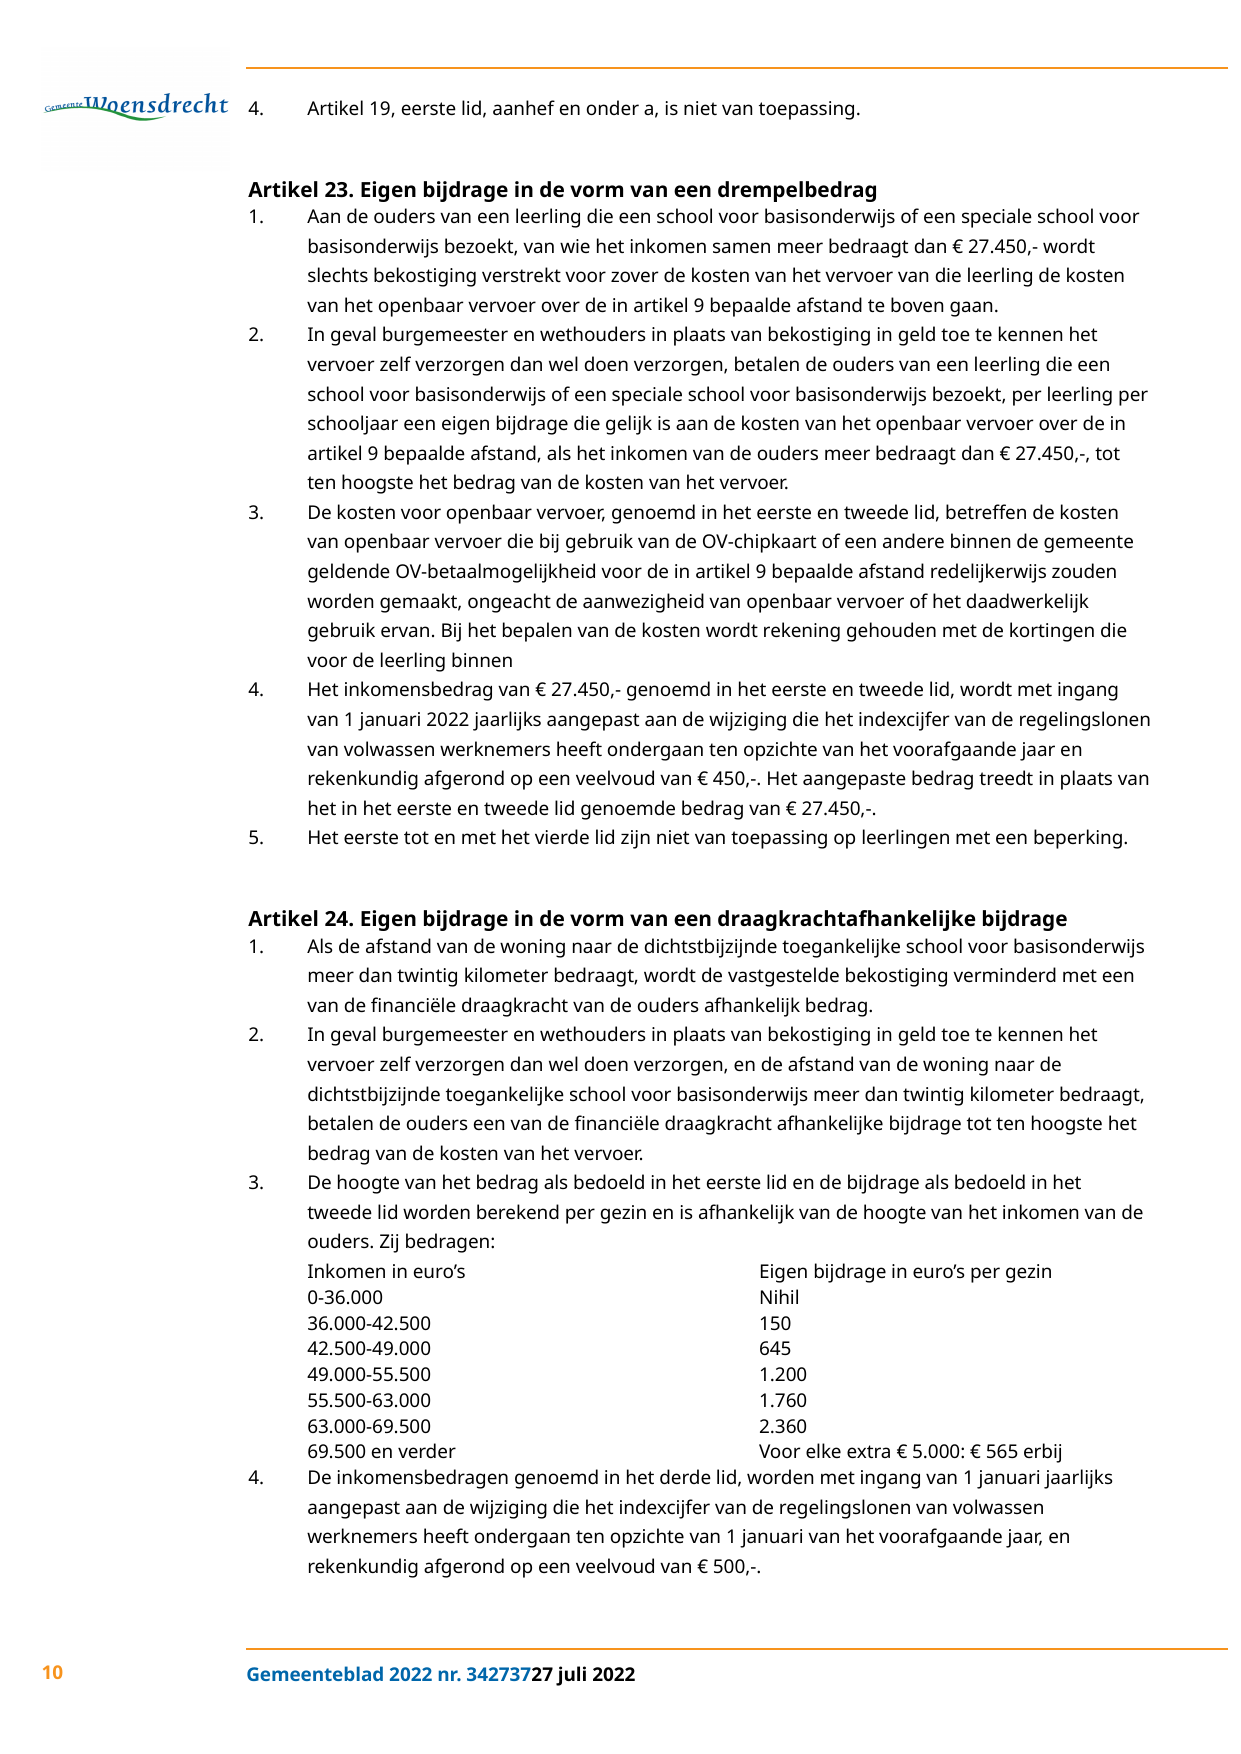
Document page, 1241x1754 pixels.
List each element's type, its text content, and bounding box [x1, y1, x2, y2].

list Aan de ouders van een leerling die een school voor basisonderwijs of een speciale school voor basisonderwijs bezoekt, van wie het inkomen samen meer bedraagt dan € 27.450,- wordt slechts bekostiging verstrekt voor zover de kosten van het vervoer van die leerling de kosten van het openbaar vervoer over de in artikel 9 bepaalde afstand te boven gaan. [248, 203, 1152, 318]
table_cell 36.000-42.500 [307, 1310, 759, 1336]
table_cell 645 [759, 1336, 1211, 1361]
table_cell Nihil [759, 1284, 1211, 1310]
table_cell 69.500 en verder [307, 1439, 759, 1464]
list De kosten voor openbaar vervoer, genoemd in het eerste en tweede lid, betreffen de kosten van openbaar vervoer die bij gebruik van de OV-chipkaart of een andere binnen de gemeente geldende OV-betaalmogelijkheid voor de in artikel 9 bepaalde afstand redelijkerwijs zouden worden gemaakt, ongeacht de aanwezigheid van openbaar vervoer of het daadwerkelijk gebruik ervan. Bij het bepalen van de kosten wordt rekening gehouden met de kortingen die voor de leerling binnen [248, 499, 1152, 673]
list Als de afstand van de woning naar de dichtstbijzijnde toegankelijke school voor basisonderwijs meer dan twintig kilometer bedraagt, wordt de vastgestelde bekostiging verminderd met een van de financiële draagkracht van de ouders afhankelijk bedrag. [248, 933, 1152, 1018]
table_header Inkomen in euro’s [307, 1259, 759, 1284]
list Het inkomensbedrag van € 27.450,- genoemd in het eerste en tweede lid, wordt met ingang van 1 januari 2022 jaarlijks aangepast aan de wijziging die het indexcijfer van de regelingslonen van volwassen werknemers heeft ondergaan ten opzichte van het voorafgaande jaar en rekenkundig afgerond op een veelvoud van € 450,-. Het aangepaste bedrag treedt in plaats van het in het eerste en tweede lid genoemde bedrag van € 27.450,-. [248, 677, 1152, 821]
list Het eerste tot en met het vierde lid zijn niet van toepassing op leerlingen met een beperking. [248, 824, 1152, 850]
list In geval burgemeester en wethouders in plaats van bekostiging in geld toe te kennen het vervoer zelf verzorgen dan wel doen verzorgen, betalen de ouders van een leerling die een school voor basisonderwijs of een speciale school voor basisonderwijs bezoekt, per leerling per schooljaar een eigen bijdrage die gelijk is aan de kosten van het openbaar vervoer over de in artikel 9 bepaalde afstand, als het inkomen van de ouders meer bedraagt dan € 27.450,-, tot ten hoogste het bedrag van de kosten van het vervoer. [248, 322, 1152, 495]
list Artikel 19, eerste lid, aanhef en onder a, is niet van toepassing. [248, 95, 1152, 121]
table_cell 150 [759, 1310, 1211, 1336]
picture [41, 47, 231, 172]
table_header Eigen bijdrage in euro’s per gezin [759, 1259, 1211, 1284]
table_cell Voor elke extra € 5.000: € 565 erbij [759, 1439, 1211, 1464]
table_cell 1.200 [759, 1361, 1211, 1387]
table_cell 55.500-63.000 [307, 1387, 759, 1413]
text Artikel 24. Eigen bijdrage in de vorm van een draagkrachtafhankelijke bijdrage [248, 904, 1152, 933]
table_cell 49.000-55.500 [307, 1361, 759, 1387]
list De inkomensbedragen genoemd in het derde lid, worden met ingang van 1 januari jaarlijks aangepast aan de wijziging die het indexcijfer van de regelingslonen van volwassen werknemers heeft ondergaan ten opzichte van 1 januari van het voorafgaande jaar, en rekenkundig afgerond op een veelvoud van € 500,-. [248, 1464, 1152, 1579]
table_cell 1.760 [759, 1387, 1211, 1413]
list De hoogte van het bedrag als bedoeld in het eerste lid en de bijdrage als bedoeld in het tweede lid worden berekend per gezin en is afhankelijk van de hoogte van het inkomen van de ouders. Zij bedragen: [248, 1169, 1152, 1254]
table_cell 63.000-69.500 [307, 1413, 759, 1438]
table_cell 0-36.000 [307, 1284, 759, 1310]
table_cell 42.500-49.000 [307, 1336, 759, 1361]
list In geval burgemeester en wethouders in plaats van bekostiging in geld toe te kennen het vervoer zelf verzorgen dan wel doen verzorgen, en de afstand van de woning naar de dichtstbijzijnde toegankelijke school voor basisonderwijs meer dan twintig kilometer bedraagt, betalen de ouders een van de financiële draagkracht afhankelijke bijdrage tot ten hoogste het bedrag van de kosten van het vervoer. [248, 1022, 1152, 1166]
text Artikel 23. Eigen bijdrage in de vorm van een drempelbedrag [248, 175, 1152, 203]
table_cell 2.360 [759, 1413, 1211, 1438]
